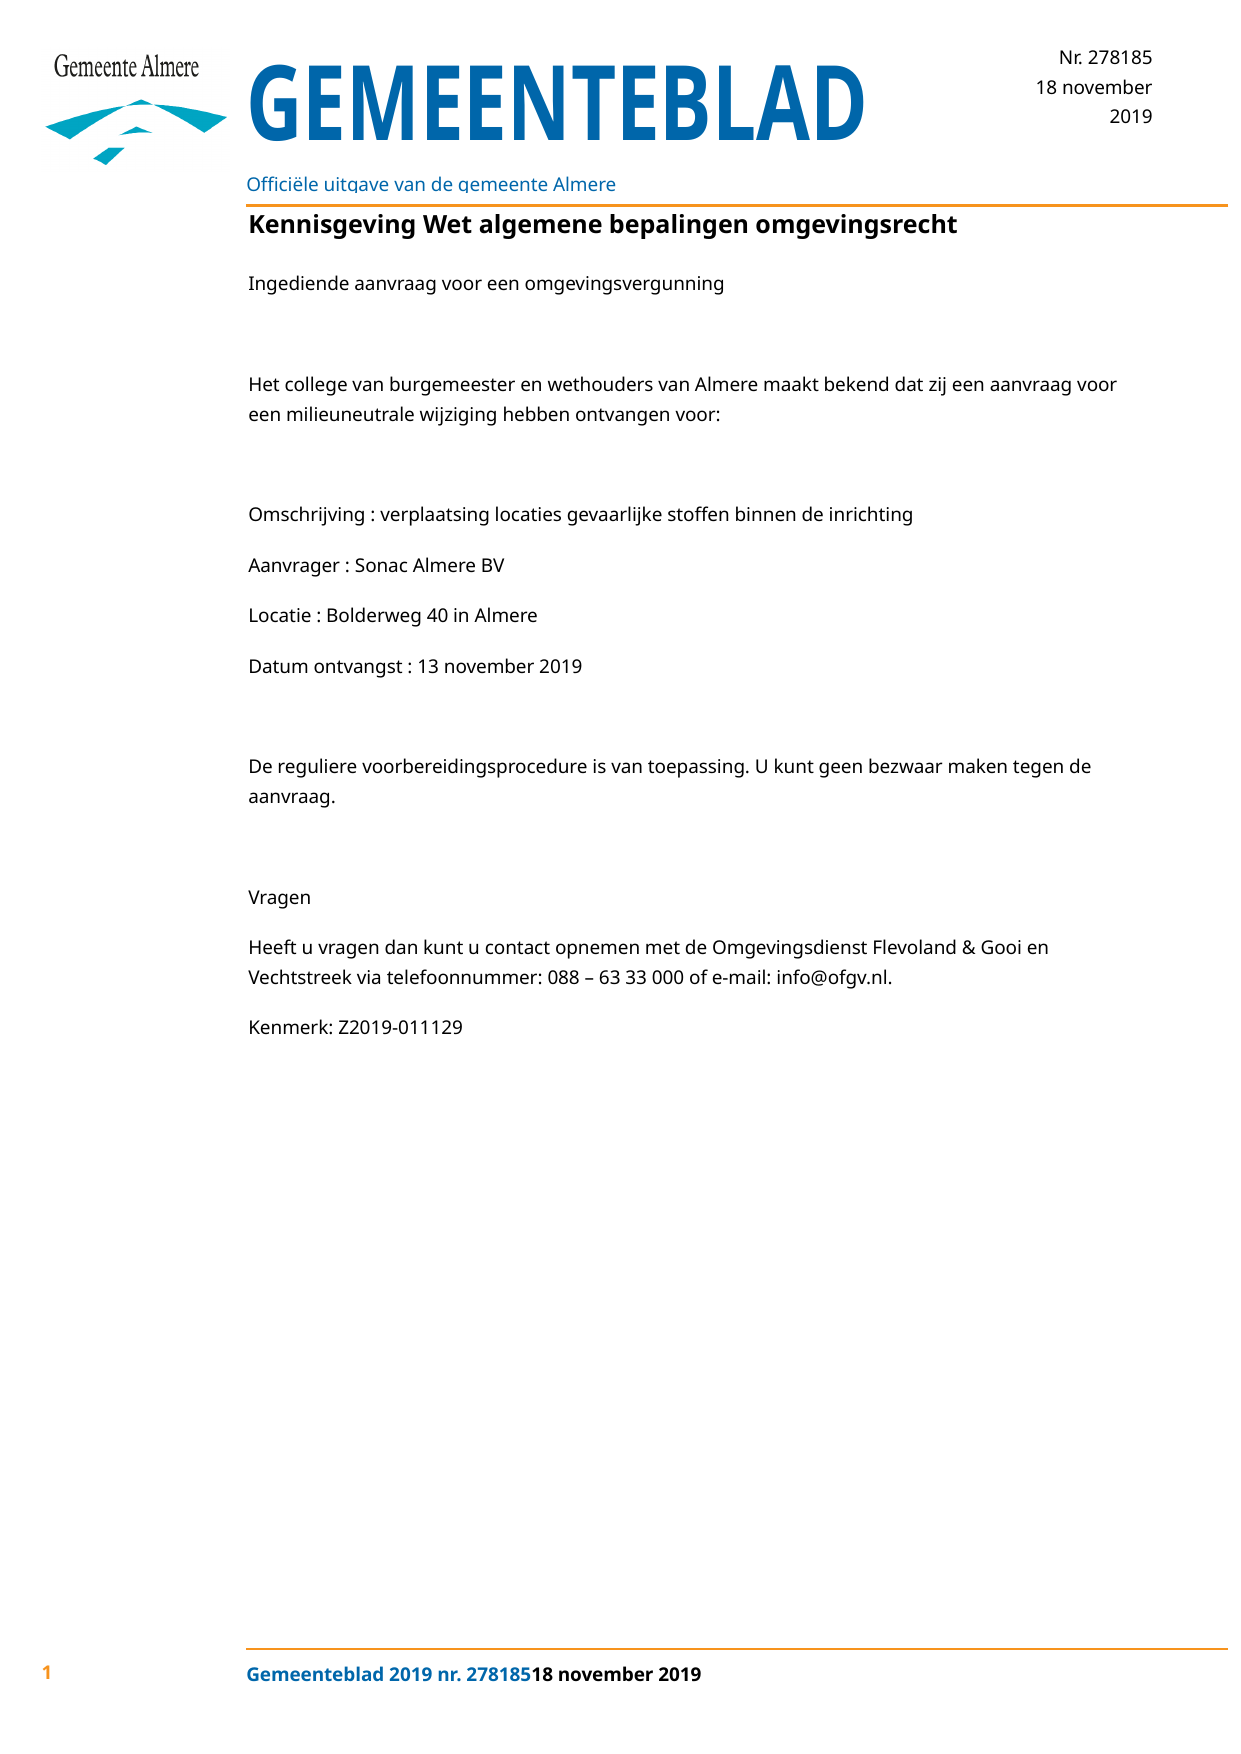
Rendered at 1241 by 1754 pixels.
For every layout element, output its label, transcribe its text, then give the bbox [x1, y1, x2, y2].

text Heeft u vragen dan kunt u contact opnemen met de Omgevingsdienst Flevoland & Gooi en Vechtstreek via telefoonnummer: 088 – 63 33 000 of e-mail: info@ofgv.nl. [248, 934, 1152, 990]
text Omschrijving : verplaatsing locaties gevaarlijke stoffen binnen de inrichting [248, 502, 1152, 527]
text De reguliere voorbereidingsprocedure is van toepassing. U kunt geen bezwaar maken tegen de aanvraag. [248, 754, 1152, 809]
text Kenmerk: Z2019-011129 [248, 1014, 1152, 1040]
text Ingediende aanvraag voor een omgevingsvergunning [248, 270, 1152, 296]
text Aanvrager : Sonac Almere BV [248, 552, 1152, 578]
text Datum ontvangst : 13 november 2019 [248, 653, 1152, 678]
text Locatie : Bolderweg 40 in Almere [248, 602, 1152, 628]
picture [41, 47, 231, 172]
text Kennisgeving Wet algemene bepalingen omgevingsrecht [248, 207, 1152, 241]
text Het college van burgemeester en wethouders van Almere maakt bekend dat zij een aanvraag voor een milieuneutrale wijziging hebben ontvangen voor: [248, 371, 1152, 426]
text Vragen [248, 884, 1152, 910]
